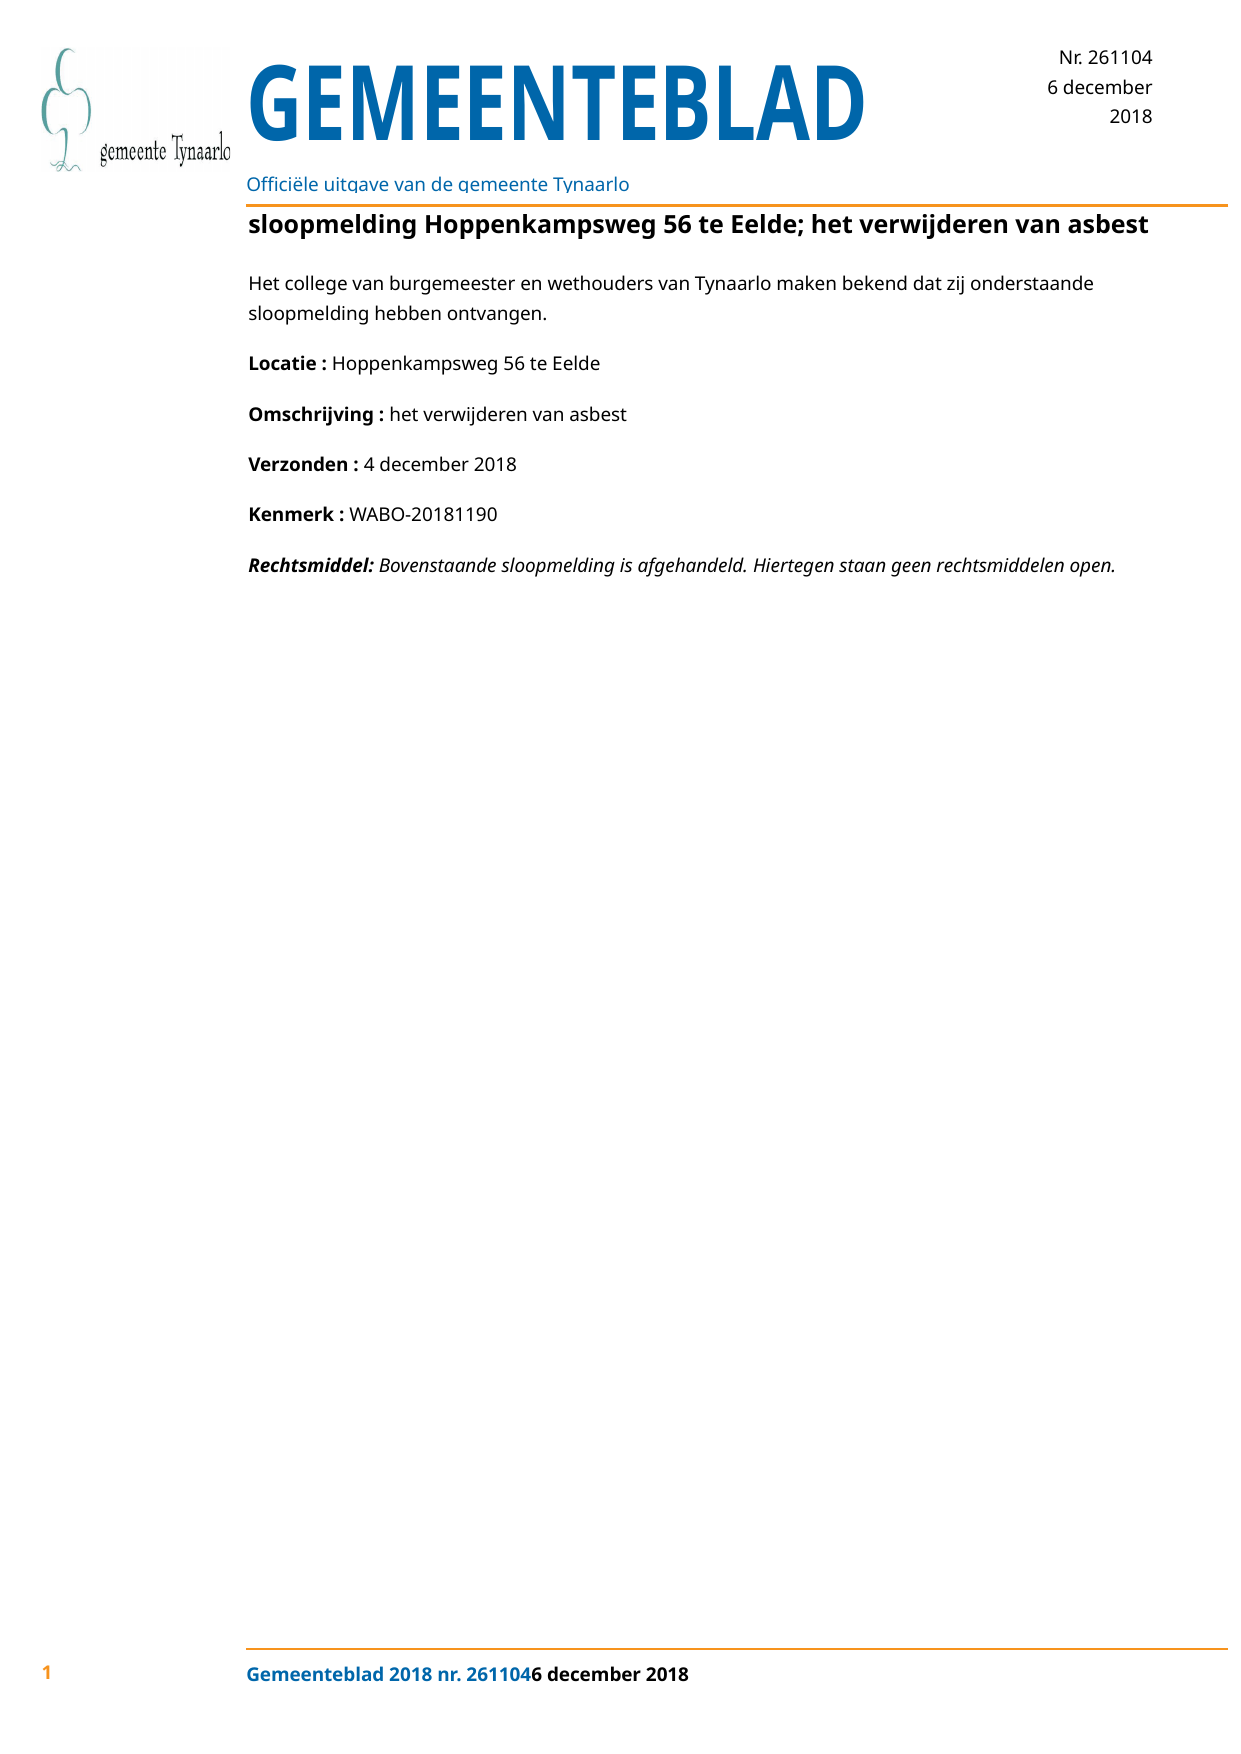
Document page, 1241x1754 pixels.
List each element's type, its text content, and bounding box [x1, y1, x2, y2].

text Verzonden : 4 december 2018 [248, 451, 1152, 477]
text Rechtsmiddel: Bovenstaande sloopmelding is afgehandeld. Hiertegen staan geen rechtsmiddelen open. [248, 552, 1152, 578]
text Omschrijving : het verwijderen van asbest [248, 401, 1152, 426]
text Kenmerk : WABO-20181190 [248, 502, 1152, 527]
text sloopmelding Hoppenkampsweg 56 te Eelde; het verwijderen van asbest [248, 207, 1152, 241]
picture [41, 47, 231, 172]
text Locatie : Hoppenkampsweg 56 te Eelde [248, 350, 1152, 376]
text Het college van burgemeester en wethouders van Tynaarlo maken bekend dat zij onderstaande sloopmelding hebben ontvangen. [248, 270, 1152, 326]
